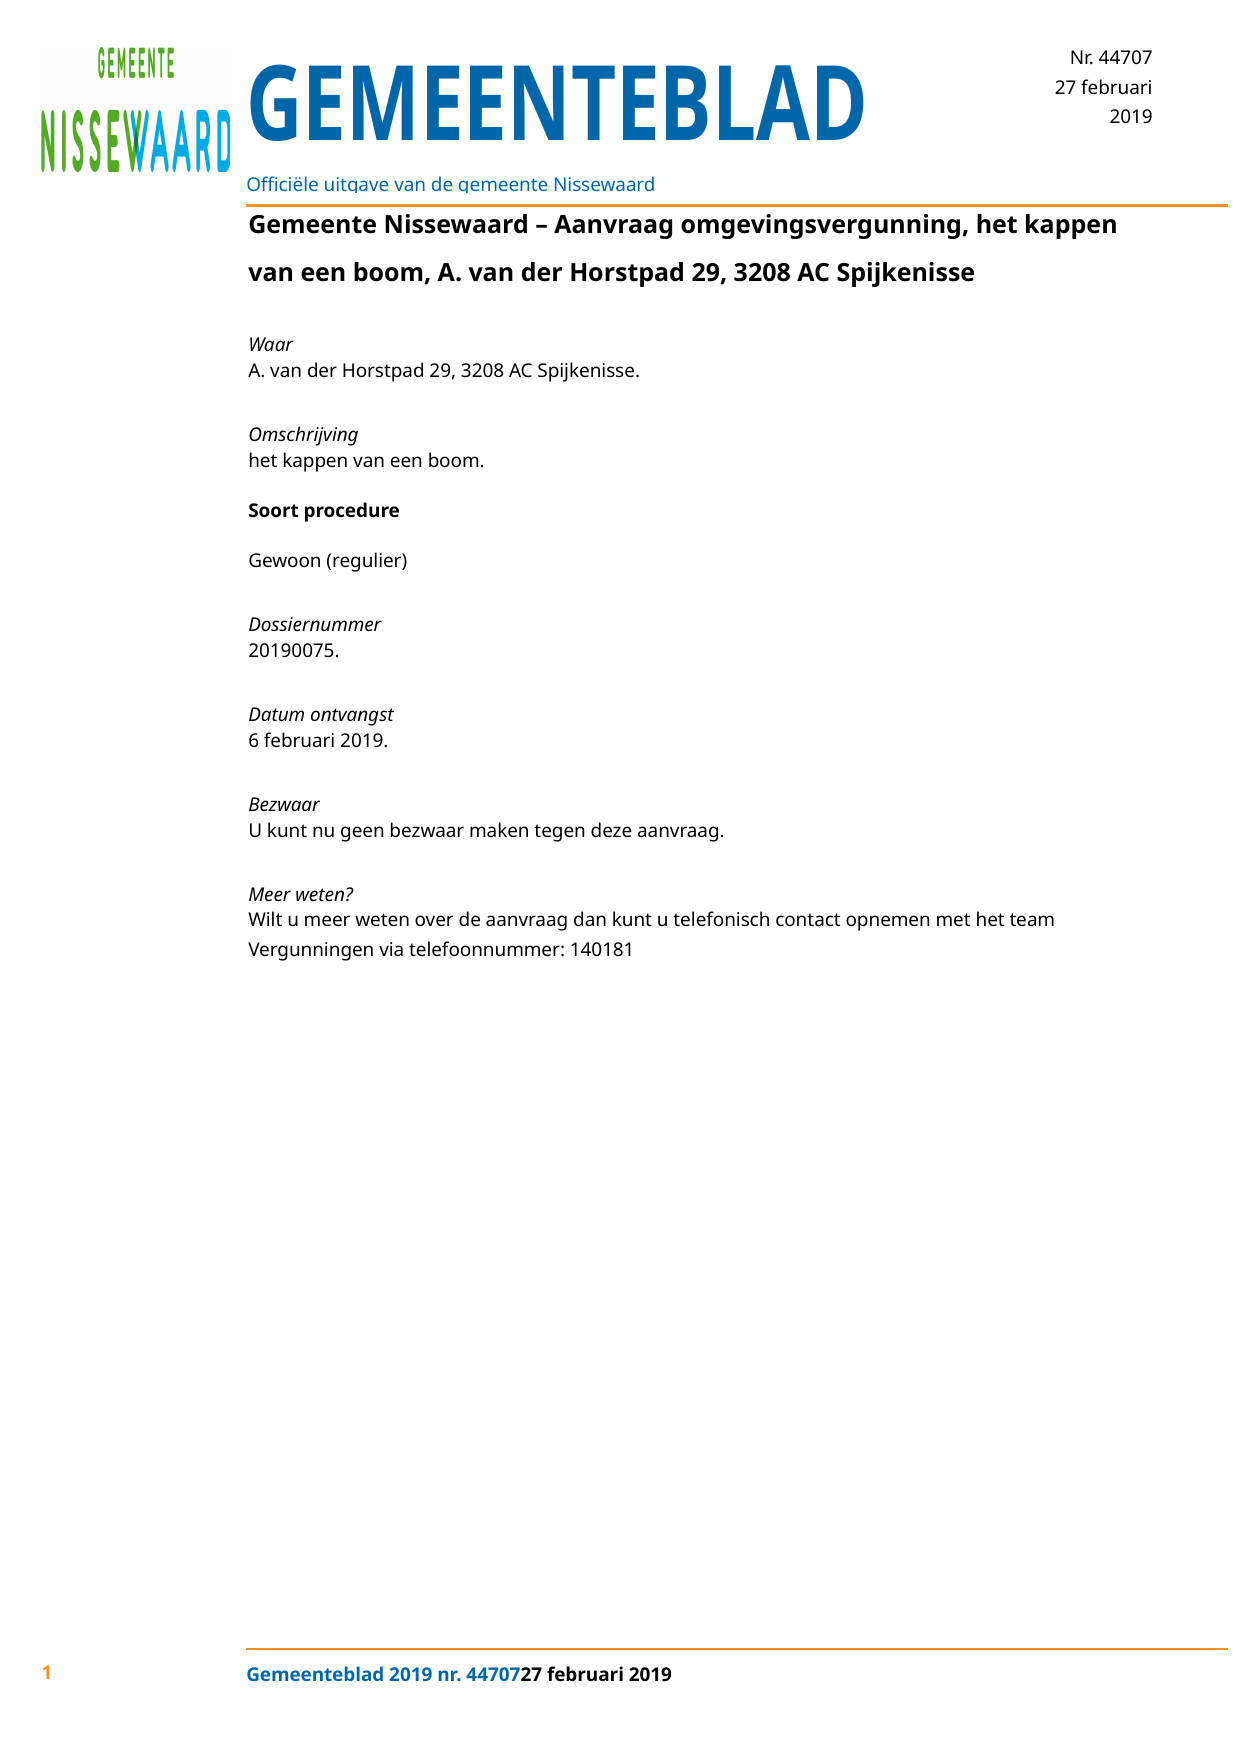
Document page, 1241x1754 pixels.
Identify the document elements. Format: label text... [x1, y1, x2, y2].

text Meer weten? [248, 881, 1152, 906]
text Omschrijving [248, 421, 1152, 447]
picture [176, 157, 187, 172]
text Wilt u meer weten over de aanvraag dan kunt u telefonisch contact opnemen met het team Vergunningen via telefoonnummer: 140181 [248, 906, 1152, 962]
text 6 februari 2019. [248, 727, 1152, 753]
text Gewoon (regulier) [248, 548, 1152, 573]
text Datum ontvangst [248, 701, 1152, 727]
text U kunt nu geen bezwaar maken tegen deze aanvraag. [248, 817, 1152, 842]
picture [41, 47, 231, 172]
text Gemeente Nissewaard – Aanvraag omgevingsvergunning, het kappen van een boom, A. van der Horstpad 29, 3208 AC Spijkenisse [248, 207, 1152, 288]
picture [201, 122, 206, 138]
picture [222, 122, 227, 160]
text A. van der Horstpad 29, 3208 AC Spijkenisse. [248, 357, 1152, 383]
text Bezwaar [248, 791, 1152, 817]
text 20190075. [248, 637, 1152, 663]
picture [200, 151, 206, 172]
text Soort procedure [248, 497, 1152, 523]
text het kappen van een boom. [248, 447, 1152, 473]
picture [154, 157, 165, 172]
text Waar [248, 331, 1152, 357]
text Dossiernummer [248, 612, 1152, 637]
